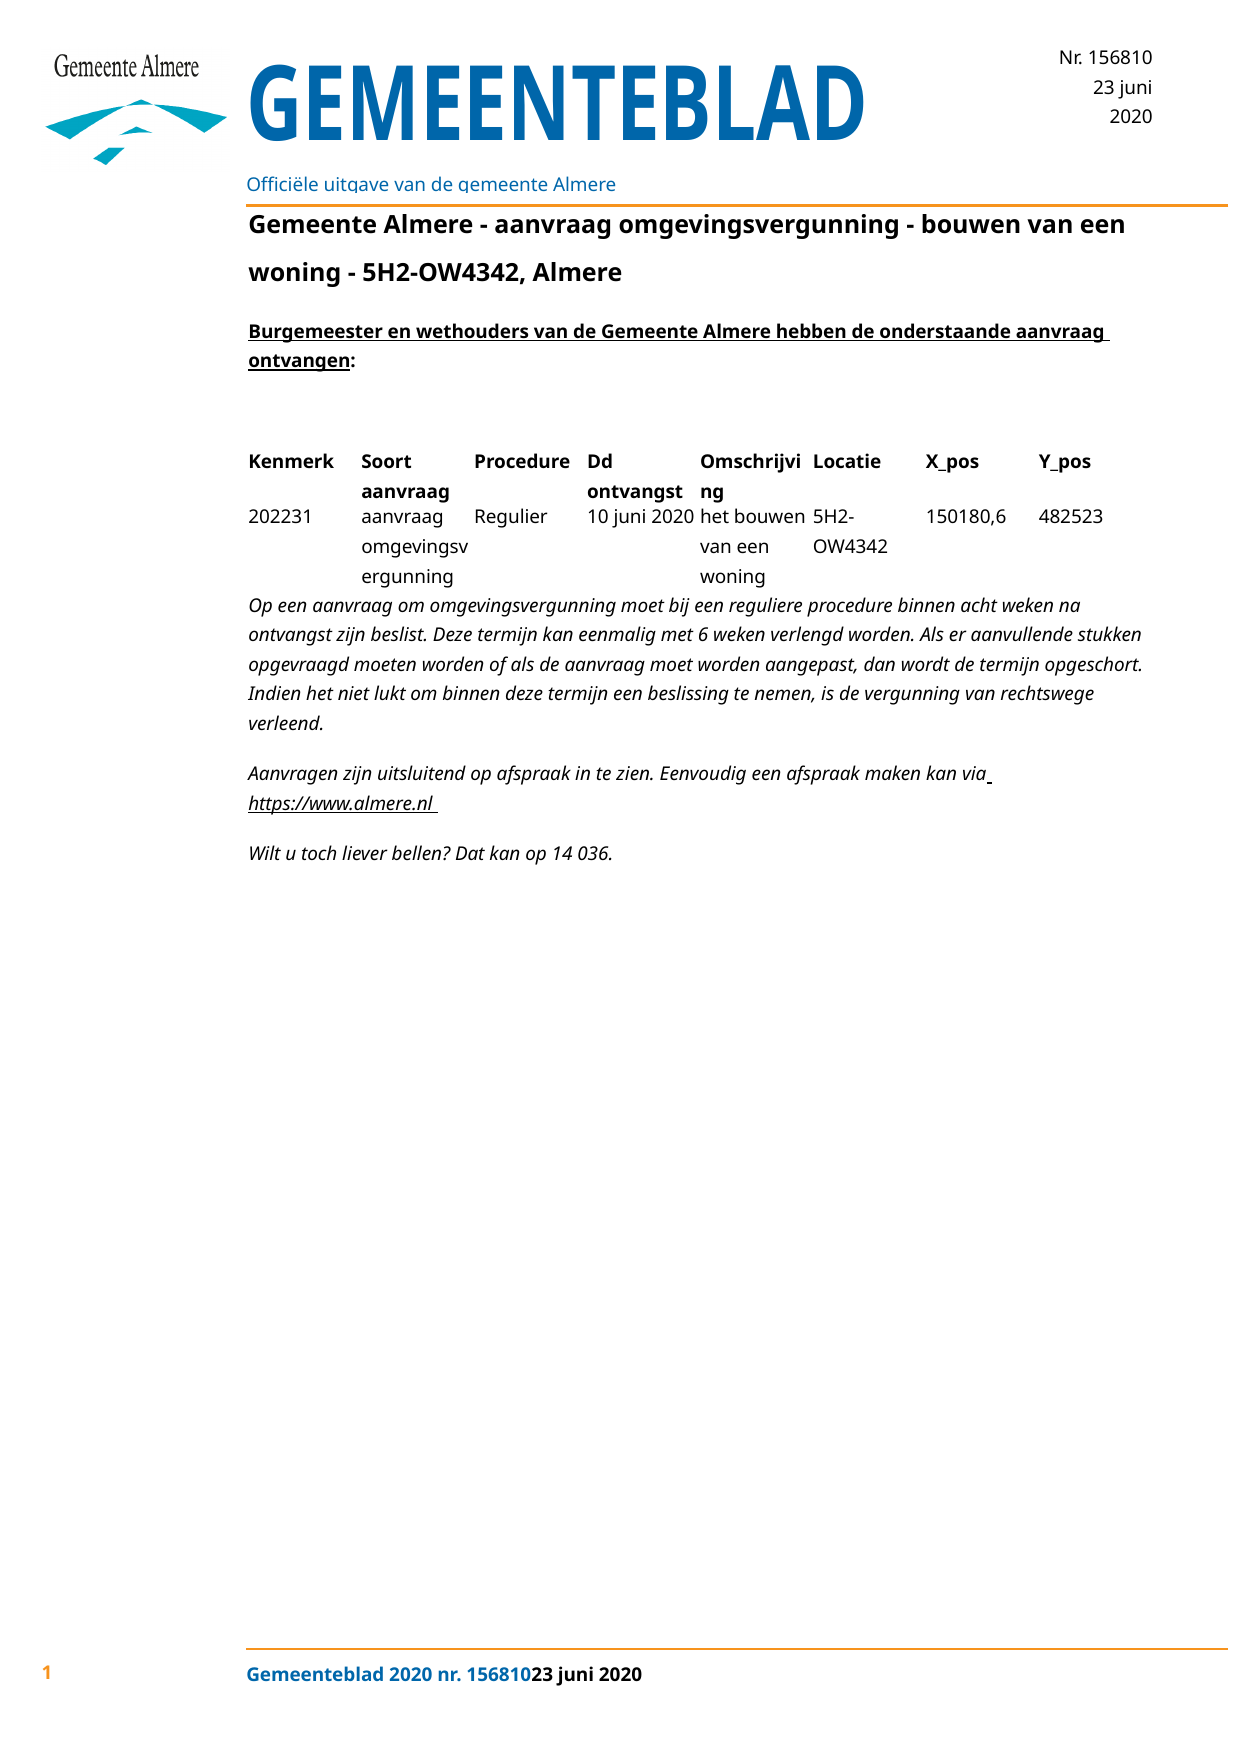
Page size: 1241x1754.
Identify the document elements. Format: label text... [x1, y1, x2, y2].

text Op een aanvraag om omgevingsvergunning moet bij een reguliere procedure binnen acht weken na ontvangst zijn beslist. Deze termijn kan eenmalig met 6 weken verlengd worden. Als er aanvullende stukken opgevraagd moeten worden of als de aanvraag moet worden aangepast, dan wordt de termijn opgeschort. Indien het niet lukt om binnen deze termijn een beslissing te nemen, is de vergunning van rechtswege verleend. [248, 592, 1152, 736]
text Wilt u toch liever bellen? Dat kan op 14 036. [248, 841, 1152, 866]
table_cell Regulier [474, 504, 587, 589]
picture [41, 47, 231, 172]
table_cell 10 juni 2020 [587, 504, 700, 589]
table_cell aanvraag omgevingsvergunning [361, 504, 474, 589]
table_header Kenmerk [248, 449, 361, 504]
table_cell 5H2-OW4342 [813, 504, 926, 589]
table_header Omschrijving [700, 449, 813, 504]
table_header Soort aanvraag [361, 449, 474, 504]
table_header Dd ontvangst [587, 449, 700, 504]
table_cell het bouwen van een woning [700, 504, 813, 589]
text Burgemeester en wethouders van de Gemeente Almere hebben de onderstaande aanvraag ontvangen: [248, 318, 1152, 373]
table_header Locatie [813, 449, 926, 504]
text Aanvragen zijn uitsluitend op afspraak in te zien. Eenvoudig een afspraak maken kan via https://www.almere.nl [248, 761, 1152, 816]
table_header X_pos [926, 449, 1038, 504]
table_cell 150180,6 [926, 504, 1038, 589]
table_cell 202231 [248, 504, 361, 589]
table_header Procedure [474, 449, 587, 504]
table_header Y_pos [1039, 449, 1152, 504]
text Gemeente Almere - aanvraag omgevingsvergunning - bouwen van een woning - 5H2-OW4342, Almere [248, 207, 1152, 288]
table_cell 482523 [1039, 504, 1152, 589]
